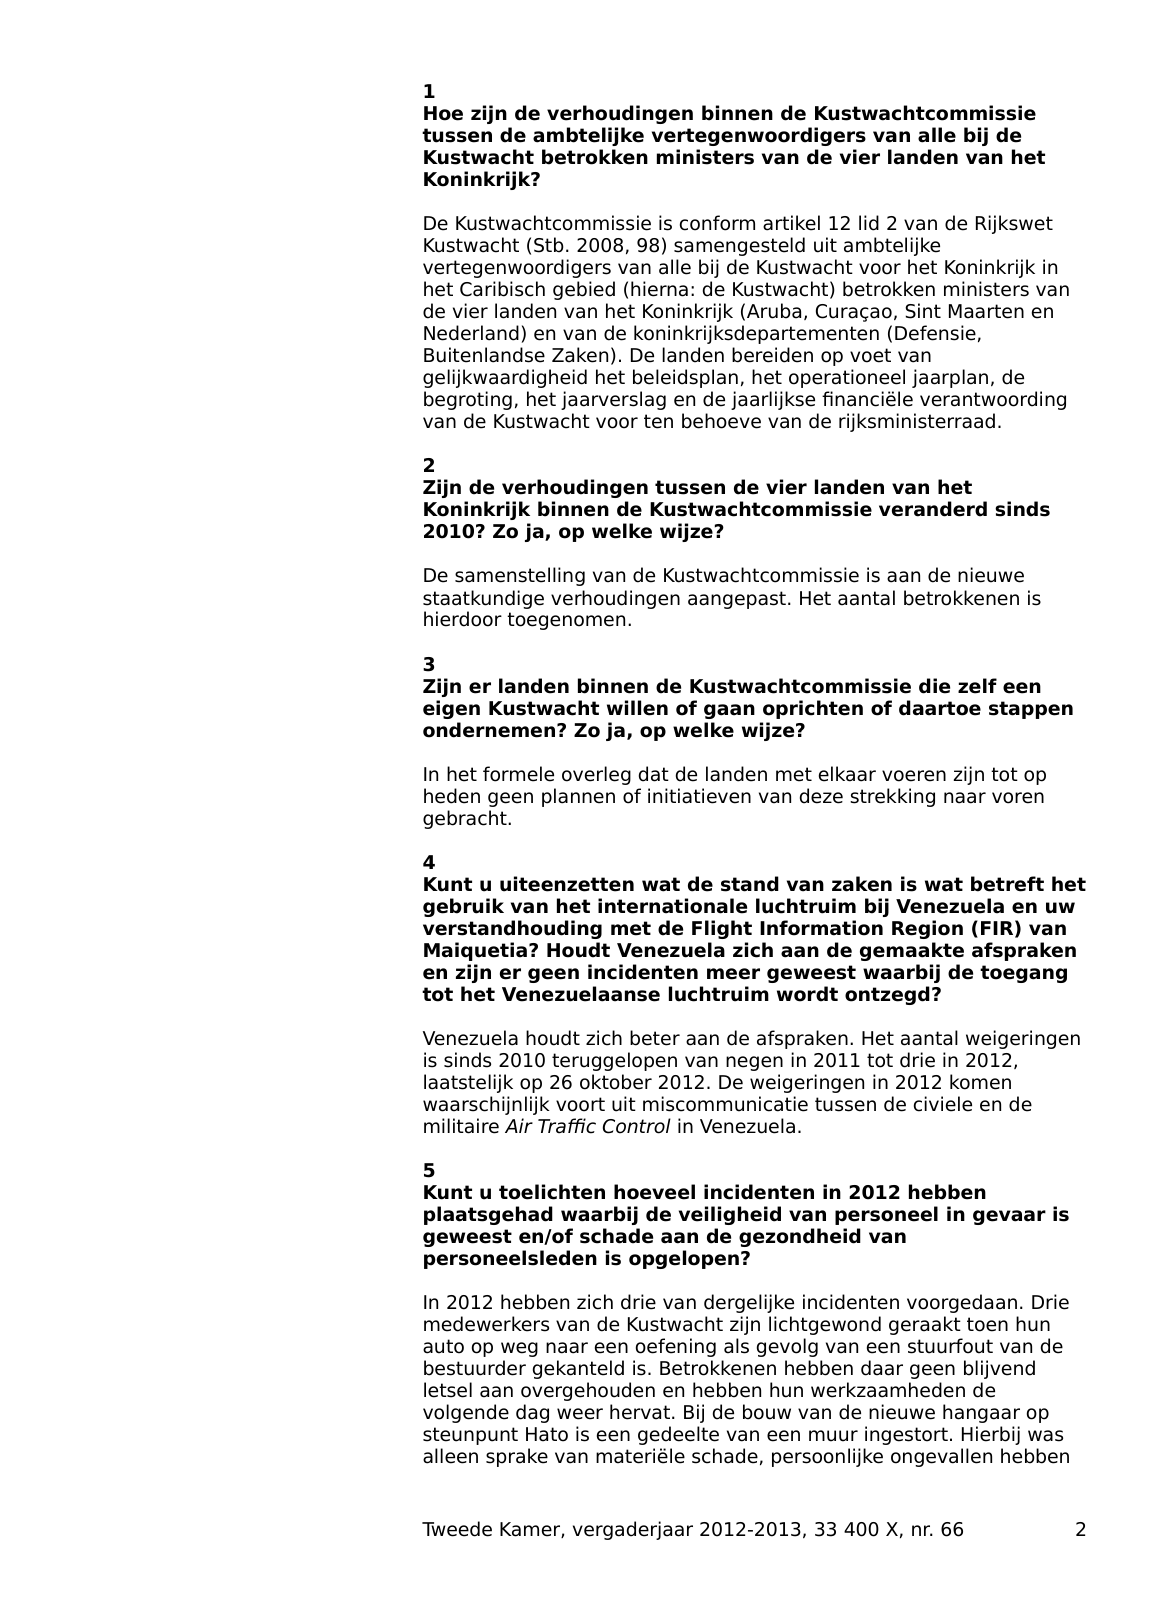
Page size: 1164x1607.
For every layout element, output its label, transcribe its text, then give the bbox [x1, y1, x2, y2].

text 5 [422, 1160, 1087, 1182]
text 1 [422, 81, 1087, 103]
text De Kustwachtcommissie is conform artikel 12 lid 2 van de Rijkswet Kustwacht (Stb. 2008, 98) samengesteld uit ambtelijke vertegenwoordigers van alle bij de Kustwacht voor het Koninkrijk in het Caribisch gebied (hierna: de Kustwacht) betrokken ministers van de vier landen van het Koninkrijk (Aruba, Curaçao, Sint Maarten en Nederland) en van de koninkrijksdepartementen (Defensie, Buitenlandse Zaken). De landen bereiden op voet van gelijkwaardigheid het beleidsplan, het operationeel jaarplan, de begroting, het jaarverslag en de jaarlijkse financiële verantwoording van de Kustwacht voor ten behoeve van de rijksministerraad. [422, 213, 1087, 433]
text 3 [422, 653, 1087, 676]
text Hoe zijn de verhoudingen binnen de Kustwachtcommissie tussen de ambtelijke vertegenwoordigers van alle bij de Kustwacht betrokken ministers van de vier landen van het Koninkrijk? [422, 103, 1087, 191]
text Kunt u toelichten hoeveel incidenten in 2012 hebben plaatsgehad waarbij de veiligheid van personeel in gevaar is geweest en/of schade aan de gezondheid van personeelsleden is opgelopen? [422, 1182, 1087, 1270]
text 4 [422, 852, 1087, 874]
text In 2012 hebben zich drie van dergelijke incidenten voorgedaan. Drie medewerkers van de Kustwacht zijn lichtgewond geraakt toen hun auto op weg naar een oefening als gevolg van een stuurfout van de bestuurder gekanteld is. Betrokkenen hebben daar geen blijvend letsel aan overgehouden en hebben hun werkzaamheden de volgende dag weer hervat. Bij de bouw van de nieuwe hangaar op steunpunt Hato is een gedeelte van een muur ingestort. Hierbij was alleen sprake van materiële schade, persoonlijke ongevallen hebben [422, 1292, 1087, 1468]
text Venezuela houdt zich beter aan de afspraken. Het aantal weigeringen is sinds 2010 teruggelopen van negen in 2011 tot drie in 2012, laatstelijk op 26 oktober 2012. De weigeringen in 2012 komen waarschijnlijk voort uit miscommunicatie tussen de civiele en de militaire Air Traffic Control in Venezuela. [422, 1028, 1087, 1138]
text 2 [422, 455, 1087, 477]
text Zijn de verhoudingen tussen de vier landen van het Koninkrijk binnen de Kustwachtcommissie veranderd sinds 2010? Zo ja, op welke wijze? [422, 477, 1087, 543]
text Zijn er landen binnen de Kustwachtcommissie die zelf een eigen Kustwacht willen of gaan oprichten of daartoe stappen ondernemen? Zo ja, op welke wijze? [422, 676, 1087, 741]
text In het formele overleg dat de landen met elkaar voeren zijn tot op heden geen plannen of initiatieven van deze strekking naar voren gebracht. [422, 764, 1087, 829]
text De samenstelling van de Kustwachtcommissie is aan de nieuwe staatkundige verhoudingen aangepast. Het aantal betrokkenen is hierdoor toegenomen. [422, 565, 1087, 631]
text Kunt u uiteenzetten wat de stand van zaken is wat betreft het gebruik van het internationale luchtruim bij Venezuela en uw verstandhouding met de Flight Information Region (FIR) van Maiquetia? Houdt Venezuela zich aan de gemaakte afspraken en zijn er geen incidenten meer geweest waarbij de toegang tot het Venezuelaanse luchtruim wordt ontzegd? [422, 874, 1087, 1006]
